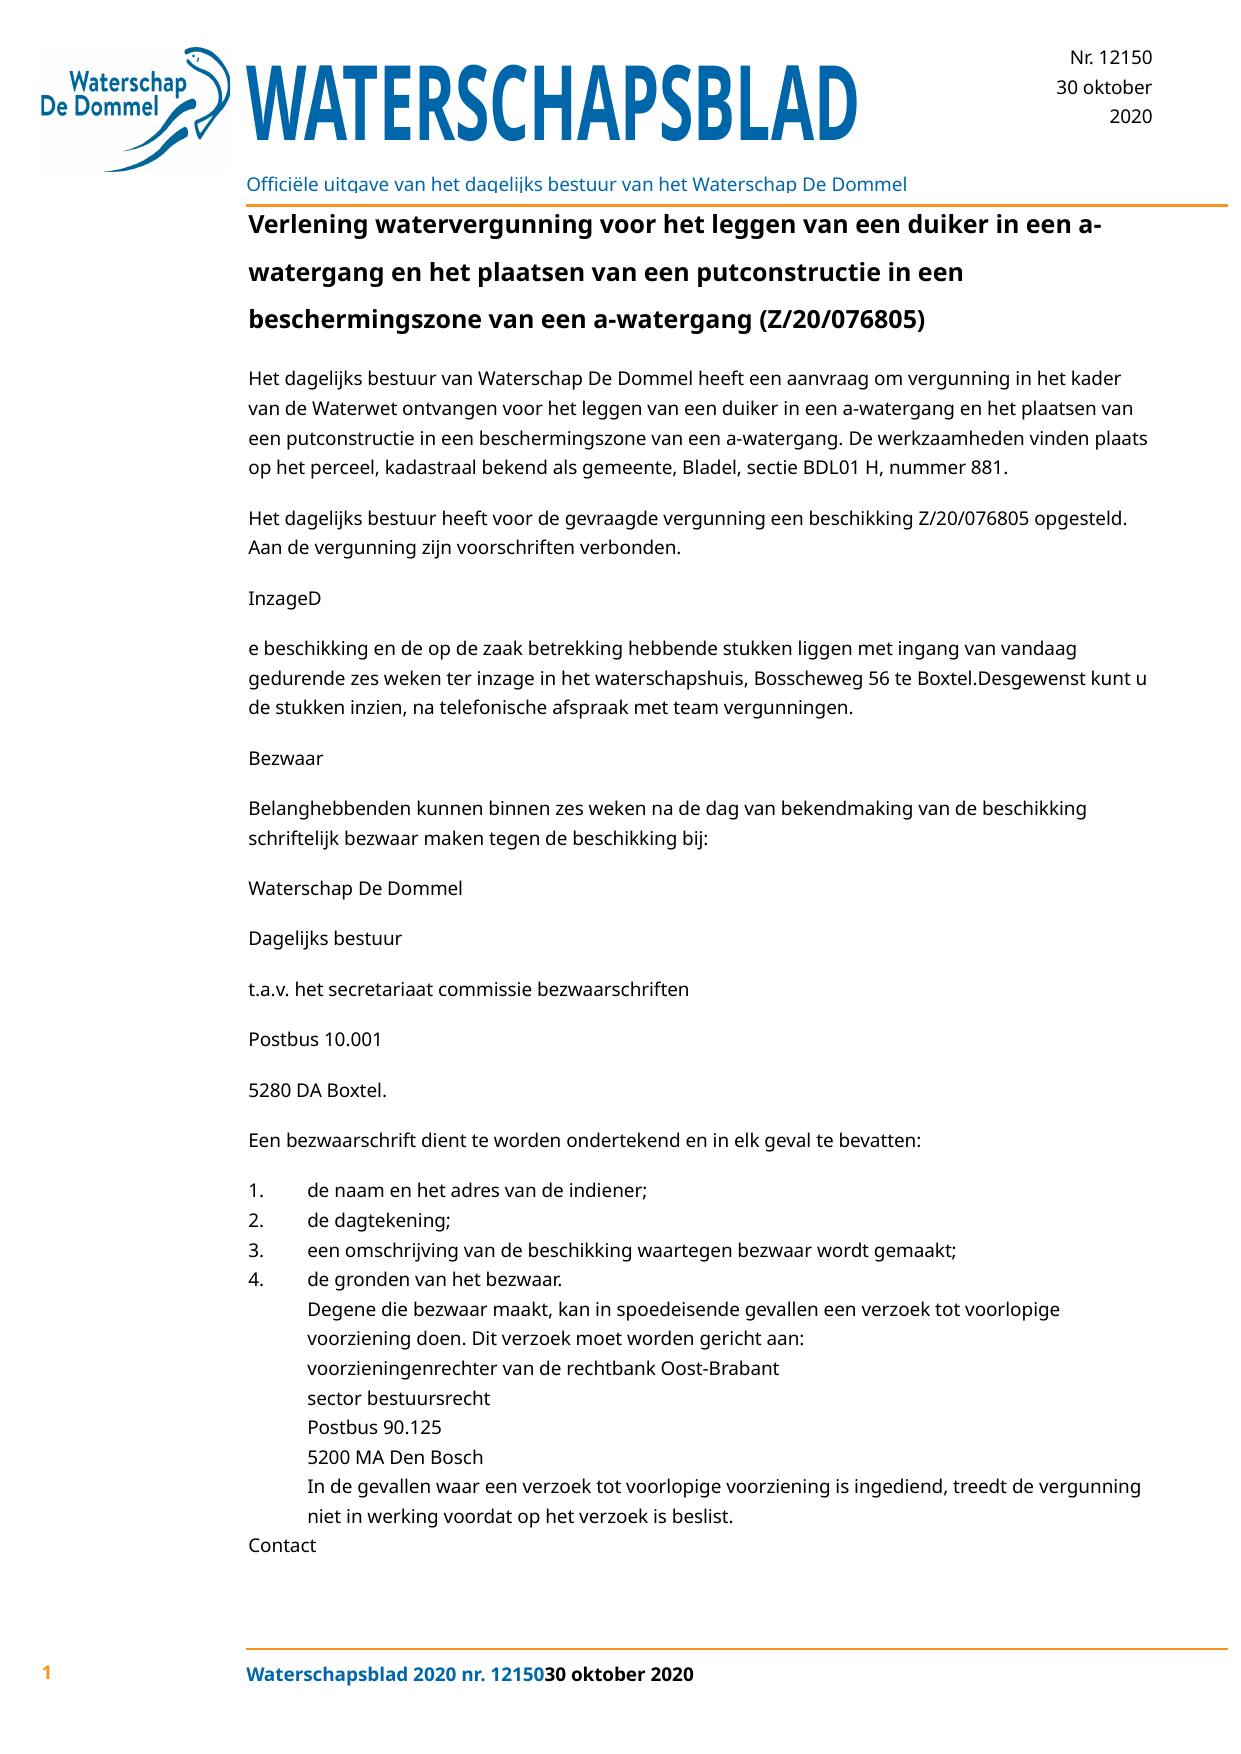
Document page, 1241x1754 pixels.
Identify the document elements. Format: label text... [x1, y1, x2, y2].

text Dagelijks bestuur [248, 926, 1152, 951]
text e beschikking en de op de zaak betrekking hebbende stukken liggen met ingang van vandaag gedurende zes weken ter inzage in het waterschapshuis, Bosscheweg 56 te Boxtel.Desgewenst kunt u de stukken inzien, na telefonische afspraak met team vergunningen. [248, 635, 1152, 720]
list voorzieningenrechter van de rechtbank Oost-Brabant [248, 1355, 1152, 1381]
text Bezwaar [248, 745, 1152, 770]
picture [198, 118, 210, 131]
text Een bezwaarschrift dient te worden ondertekend en in elk geval te bevatten: [248, 1127, 1152, 1153]
list sector bestuursrecht [248, 1385, 1152, 1410]
list In de gevallen waar een verzoek tot voorlopige voorziening is ingediend, treedt de vergunning niet in werking voordat op het verzoek is beslist. [248, 1473, 1152, 1529]
picture [41, 47, 231, 172]
list de gronden van het bezwaar. [248, 1266, 1152, 1292]
text Het dagelijks bestuur heeft voor de gevraagde vergunning een beschikking Z/20/076805 opgesteld. Aan de vergunning zijn voorschriften verbonden. [248, 505, 1152, 560]
list de dagtekening; [248, 1207, 1152, 1233]
picture [45, 99, 51, 111]
list een omschrijving van de beschikking waartegen bezwaar wordt gemaakt; [248, 1237, 1152, 1262]
list de naam en het adres van de indiener; [248, 1178, 1152, 1203]
text Belanghebbenden kunnen binnen zes weken na de dag van bekendmaking van de beschikking schriftelijk bezwaar maken tegen de beschikking bij: [248, 795, 1152, 850]
text t.a.v. het secretariaat commissie bezwaarschriften [248, 976, 1152, 1002]
text InzageD [248, 585, 1152, 610]
list 5200 MA Den Bosch [248, 1444, 1152, 1469]
text Contact [248, 1533, 1152, 1558]
text Postbus 10.001 [248, 1026, 1152, 1052]
list Postbus 90.125 [248, 1414, 1152, 1440]
list Degene die bezwaar maakt, kan in spoedeisende gevallen een verzoek tot voorlopige voorziening doen. Dit verzoek moet worden gericht aan: [248, 1296, 1152, 1351]
text 5280 DA Boxtel. [248, 1077, 1152, 1102]
text Waterschap De Dommel [248, 875, 1152, 901]
picture [204, 47, 231, 76]
text Verlening watervergunning voor het leggen van een duiker in een a-watergang en het plaatsen van een putconstructie in een beschermingszone van een a-watergang (Z/20/076805) [248, 207, 1152, 336]
text Het dagelijks bestuur van Waterschap De Dommel heeft een aanvraag om vergunning in het kader van de Waterwet ontvangen voor het leggen van een duiker in een a-watergang en het plaatsen van een putconstructie in een beschermingszone van een a-watergang. De werkzaamheden vinden plaats op het perceel, kadastraal bekend als gemeente, Bladel, sectie BDL01 H, nummer 881. [248, 366, 1152, 480]
